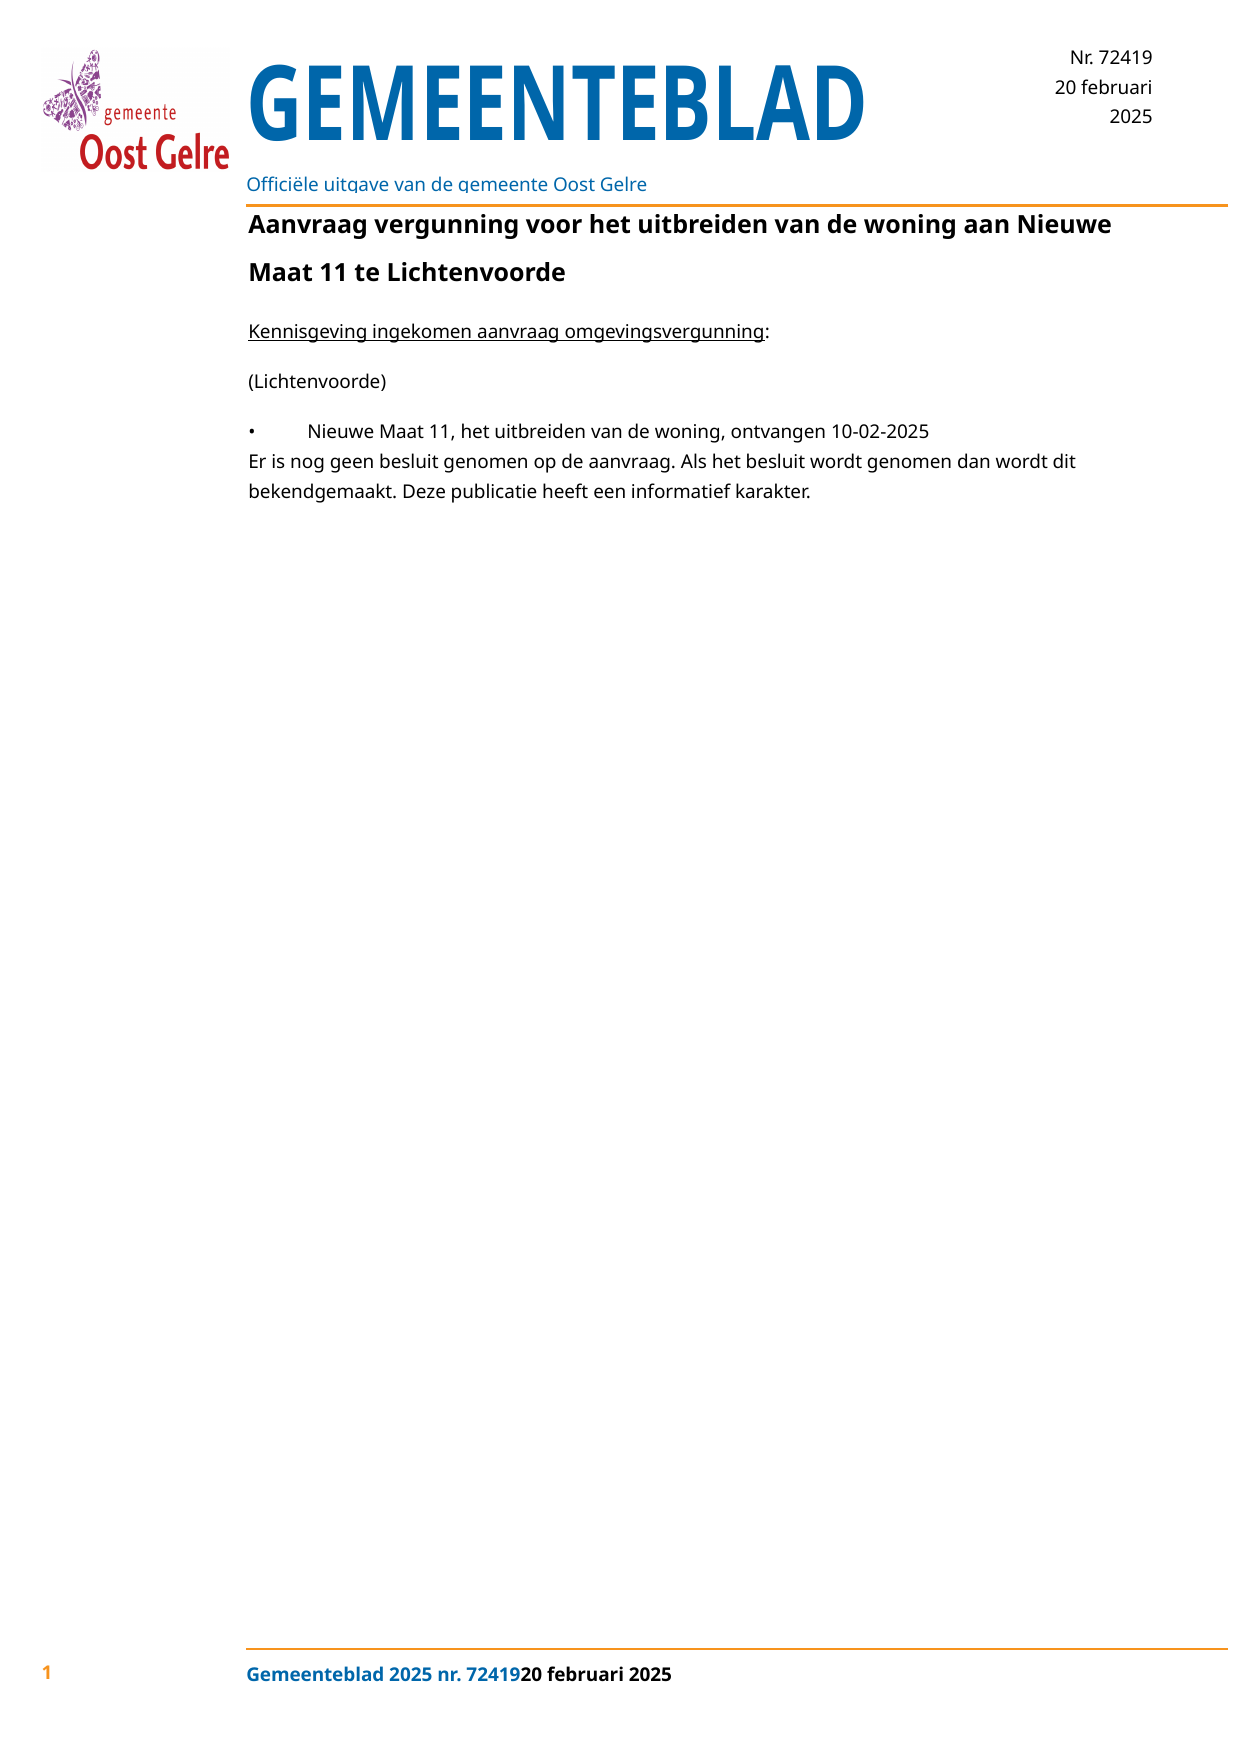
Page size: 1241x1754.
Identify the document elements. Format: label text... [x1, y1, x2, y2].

text Er is nog geen besluit genomen op de aanvraag. Als het besluit wordt genomen dan wordt dit bekendgemaakt. Deze publicatie heeft een informatief karakter. [248, 448, 1152, 504]
text Aanvraag vergunning voor het uitbreiden van de woning aan Nieuwe Maat 11 te Lichtenvoorde [248, 207, 1152, 288]
picture [41, 47, 231, 172]
text Kennisgeving ingekomen aanvraag omgevingsvergunning: [248, 318, 1152, 344]
list Nieuwe Maat 11, het uitbreiden van de woning, ontvangen 10-02-2025 [248, 419, 1152, 444]
text (Lichtenvoorde) [248, 368, 1152, 394]
